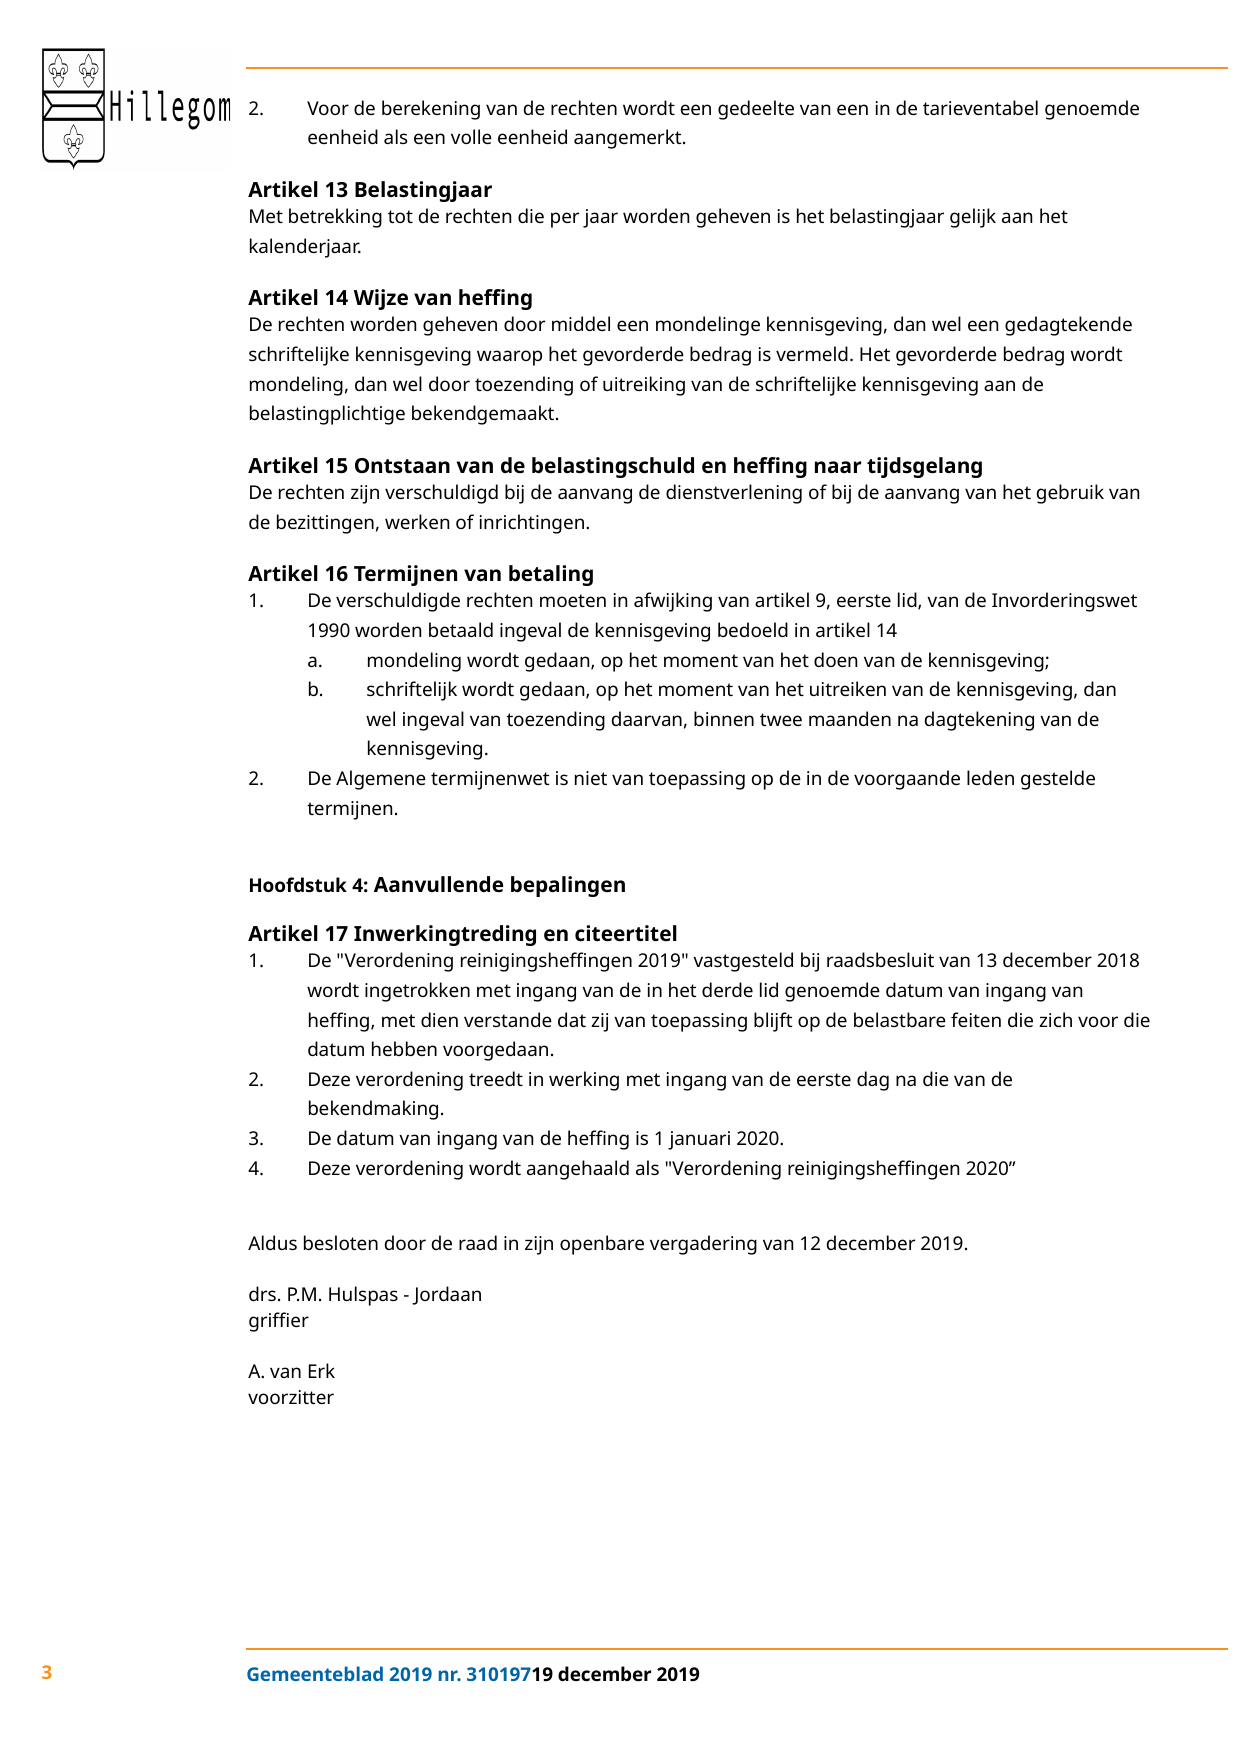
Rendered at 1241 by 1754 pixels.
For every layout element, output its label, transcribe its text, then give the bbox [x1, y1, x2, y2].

text De rechten zijn verschuldigd bij de aanvang de dienstverlening of bij de aanvang van het gebruik van de bezittingen, werken of inrichtingen. [248, 479, 1152, 534]
text Hoofdstuk 4: Aanvullende bepalingen [248, 870, 1152, 898]
text Aldus besloten door de raad in zijn openbare vergadering van 12 december 2019. [248, 1230, 1152, 1256]
list De "Verordening reinigingsheffingen 2019" vastgesteld bij raadsbesluit van 13 december 2018 wordt ingetrokken met ingang van de in het derde lid genoemde datum van ingang van heffing, met dien verstande dat zij van toepassing blijft op de belastbare feiten die zich voor die datum hebben voorgedaan. [248, 948, 1152, 1062]
text griffier [248, 1307, 1152, 1333]
list Voor de berekening van de rechten wordt een gedeelte van een in de tarieventabel genoemde eenheid als een volle eenheid aangemerkt. [248, 95, 1152, 150]
text Artikel 14 Wijze van heffing [248, 283, 1152, 312]
list De datum van ingang van de heffing is 1 januari 2020. [248, 1125, 1152, 1151]
text Met betrekking tot de rechten die per jaar worden geheven is het belastingjaar gelijk aan het kalenderjaar. [248, 203, 1152, 258]
list Deze verordening wordt aangehaald als "Verordening reinigingsheffingen 2020” [248, 1155, 1152, 1181]
text Artikel 15 Ontstaan van de belastingschuld en heffing naar tijdsgelang [248, 451, 1152, 479]
text De rechten worden geheven door middel een mondelinge kennisgeving, dan wel een gedagtekende schriftelijke kennisgeving waarop het gevorderde bedrag is vermeld. Het gevorderde bedrag wordt mondeling, dan wel door toezending of uitreiking van de schriftelijke kennisgeving aan de belastingplichtige bekendgemaakt. [248, 312, 1152, 426]
list De Algemene termijnenwet is niet van toepassing op de in de voorgaande leden gestelde termijnen. [248, 765, 1152, 821]
list schriftelijk wordt gedaan, op het moment van het uitreiken van de kennisgeving, dan wel ingeval van toezending daarvan, binnen twee maanden na dagtekening van de kennisgeving. [307, 676, 1152, 761]
text A. van Erk [248, 1359, 1152, 1384]
text Artikel 17 Inwerkingtreding en citeertitel [248, 919, 1152, 948]
text voorzitter [248, 1384, 1152, 1410]
text Artikel 16 Termijnen van betaling [248, 559, 1152, 588]
list Deze verordening treedt in werking met ingang van de eerste dag na die van de bekendmaking. [248, 1066, 1152, 1121]
text Artikel 13 Belastingjaar [248, 175, 1152, 203]
list mondeling wordt gedaan, op het moment van het doen van de kennisgeving; [307, 647, 1152, 673]
picture [41, 47, 231, 172]
list De verschuldigde rechten moeten in afwijking van artikel 9, eerste lid, van de Invorderingswet 1990 worden betaald ingeval de kennisgeving bedoeld in artikel 14 [248, 588, 1152, 643]
text drs. P.M. Hulspas - Jordaan [248, 1281, 1152, 1307]
